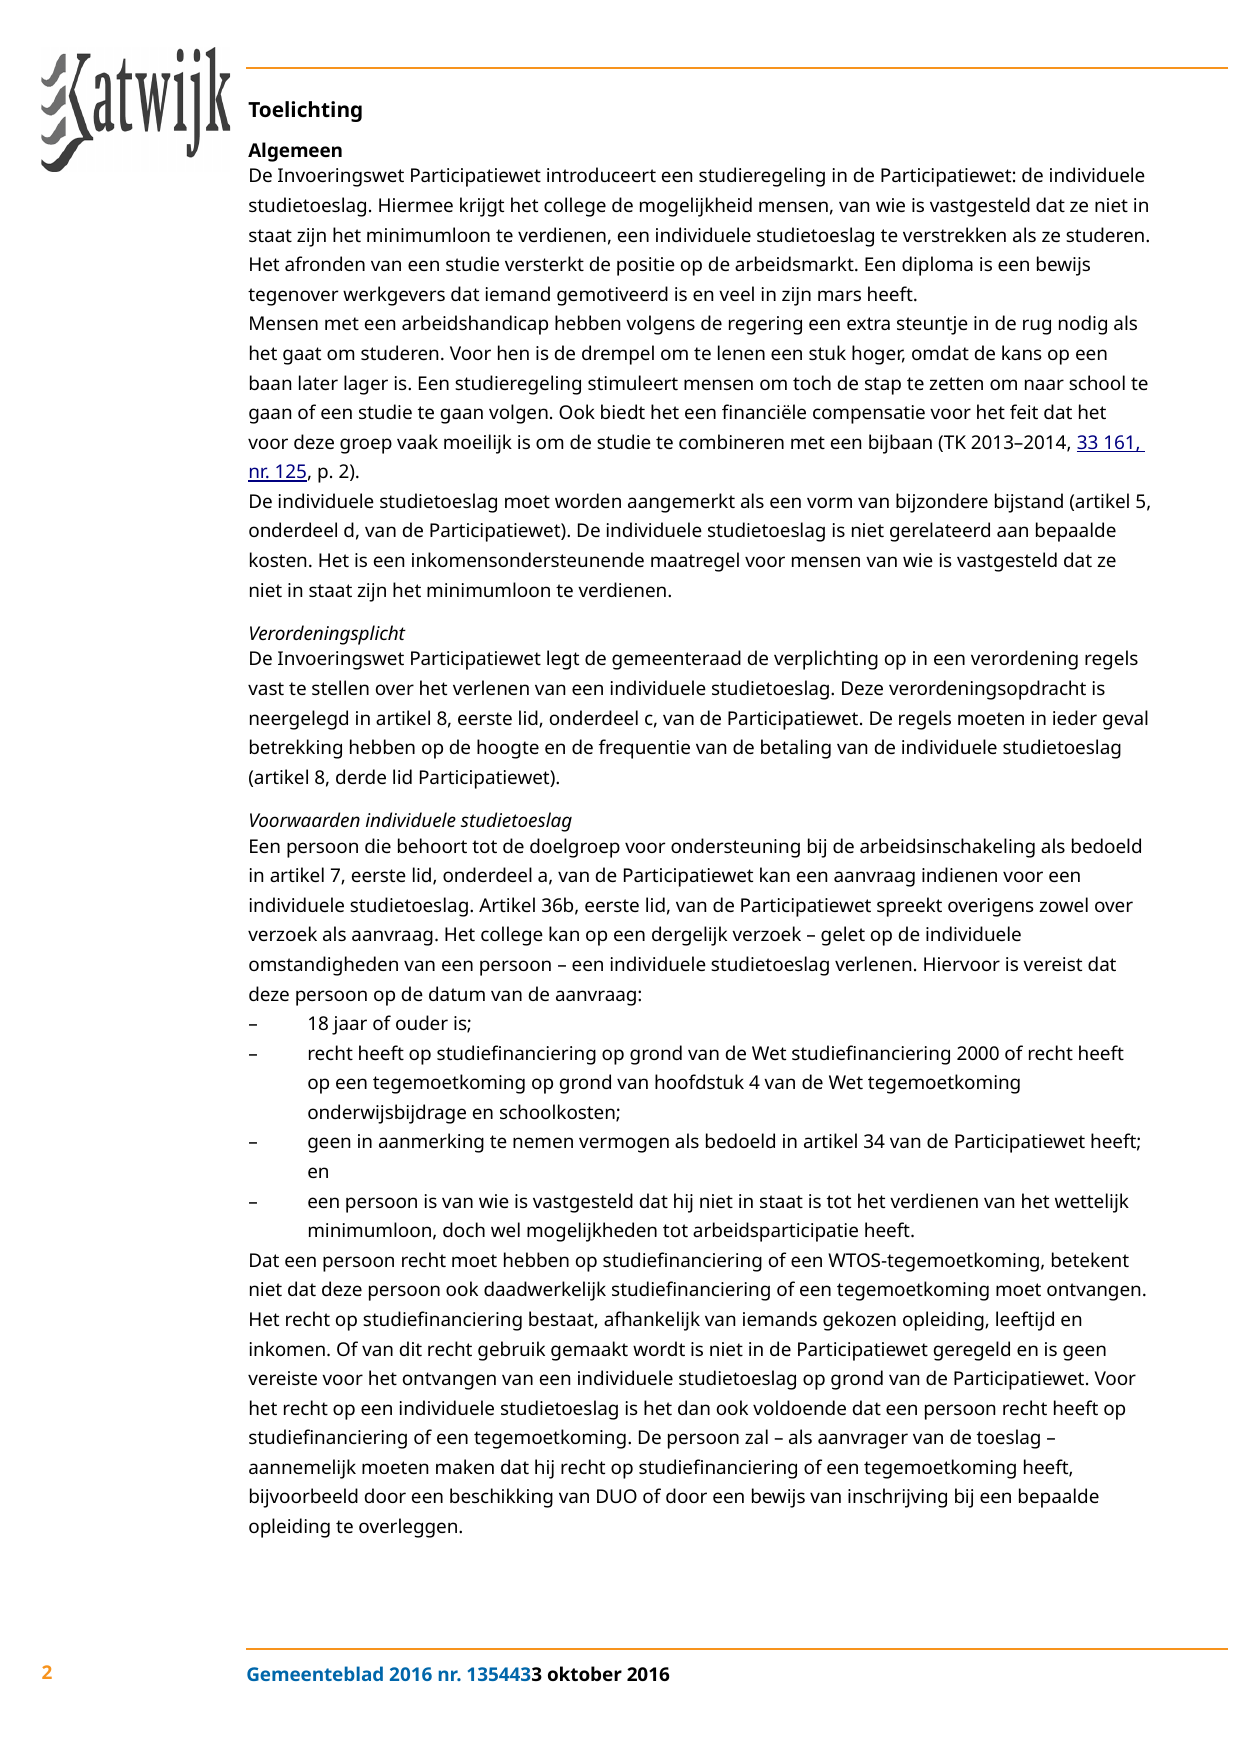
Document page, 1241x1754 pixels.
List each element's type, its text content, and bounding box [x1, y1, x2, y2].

list 18 jaar of ouder is; [248, 1010, 1152, 1036]
text De individuele studietoeslag moet worden aangemerkt als een vorm van bijzondere bijstand (artikel 5, onderdeel d, van de Participatiewet). De individuele studietoeslag is niet gerelateerd aan bepaalde kosten. Het is een inkomensondersteunende maatregel voor mensen van wie is vastgesteld dat ze niet in staat zijn het minimumloon te verdienen. [248, 488, 1152, 602]
list recht heeft op studiefinanciering op grond van de Wet studiefinanciering 2000 of recht heeft op een tegemoetkoming op grond van hoofdstuk 4 van de Wet tegemoetkoming onderwijsbijdrage en schoolkosten; [248, 1040, 1152, 1125]
picture [41, 47, 231, 172]
text Mensen met een arbeidshandicap hebben volgens de regering een extra steuntje in de rug nodig als het gaat om studeren. Voor hen is de drempel om te lenen een stuk hoger, omdat de kans op een baan later lager is. Een studieregeling stimuleert mensen om toch de stap te zetten om naar school te gaan of een studie te gaan volgen. Ook biedt het een financiële compensatie voor het feit dat het voor deze groep vaak moeilijk is om de studie te combineren met een bijbaan (TK 2013–2014, 33 161, nr. 125, p. 2). [248, 311, 1152, 484]
list een persoon is van wie is vastgesteld dat hij niet in staat is tot het verdienen van het wettelijk minimumloon, doch wel mogelijkheden tot arbeidsparticipatie heeft. [248, 1188, 1152, 1243]
text Dat een persoon recht moet hebben op studiefinanciering of een WTOS-tegemoetkoming, betekent niet dat deze persoon ook daadwerkelijk studiefinanciering of een tegemoetkoming moet ontvangen. Het recht op studiefinanciering bestaat, afhankelijk van iemands gekozen opleiding, leeftijd en inkomen. Of van dit recht gebruik gemaakt wordt is niet in de Participatiewet geregeld en is geen vereiste voor het ontvangen van een individuele studietoeslag op grond van de Participatiewet. Voor het recht op een individuele studietoeslag is het dan ook voldoende dat een persoon recht heeft op studiefinanciering of een tegemoetkoming. De persoon zal – als aanvrager van de toeslag – aannemelijk moeten maken dat hij recht op studiefinanciering of een tegemoetkoming heeft, bijvoorbeeld door een beschikking van DUO of door een bewijs van inschrijving bij een bepaalde opleiding te overleggen. [248, 1247, 1152, 1539]
text De Invoeringswet Participatiewet introduceert een studieregeling in de Participatiewet: de individuele studietoeslag. Hiermee krijgt het college de mogelijkheid mensen, van wie is vastgesteld dat ze niet in staat zijn het minimumloon te verdienen, een individuele studietoeslag te verstrekken als ze studeren. Het afronden van een studie versterkt de positie op de arbeidsmarkt. Een diploma is een bewijs tegenover werkgevers dat iemand gemotiveerd is en veel in zijn mars heeft. [248, 163, 1152, 307]
text Voorwaarden individuele studietoeslag [248, 807, 1152, 833]
text Verordeningsplicht [248, 620, 1152, 646]
list geen in aanmerking te nemen vermogen als bedoeld in artikel 34 van de Participatiewet heeft; en [248, 1129, 1152, 1184]
text Toelichting [248, 95, 1152, 123]
text Algemeen [248, 137, 1152, 163]
text De Invoeringswet Participatiewet legt de gemeenteraad de verplichting op in een verordening regels vast te stellen over het verlenen van een individuele studietoeslag. Deze verordeningsopdracht is neergelegd in artikel 8, eerste lid, onderdeel c, van de Participatiewet. De regels moeten in ieder geval betrekking hebben op de hoogte en de frequentie van de betaling van de individuele studietoeslag (artikel 8, derde lid Participatiewet). [248, 646, 1152, 790]
text Een persoon die behoort tot de doelgroep voor ondersteuning bij de arbeidsinschakeling als bedoeld in artikel 7, eerste lid, onderdeel a, van de Participatiewet kan een aanvraag indienen voor een individuele studietoeslag. Artikel 36b, eerste lid, van de Participatiewet spreekt overigens zowel over verzoek als aanvraag. Het college kan op een dergelijk verzoek – gelet op de individuele omstandigheden van een persoon – een individuele studietoeslag verlenen. Hiervoor is vereist dat deze persoon op de datum van de aanvraag: [248, 833, 1152, 1006]
